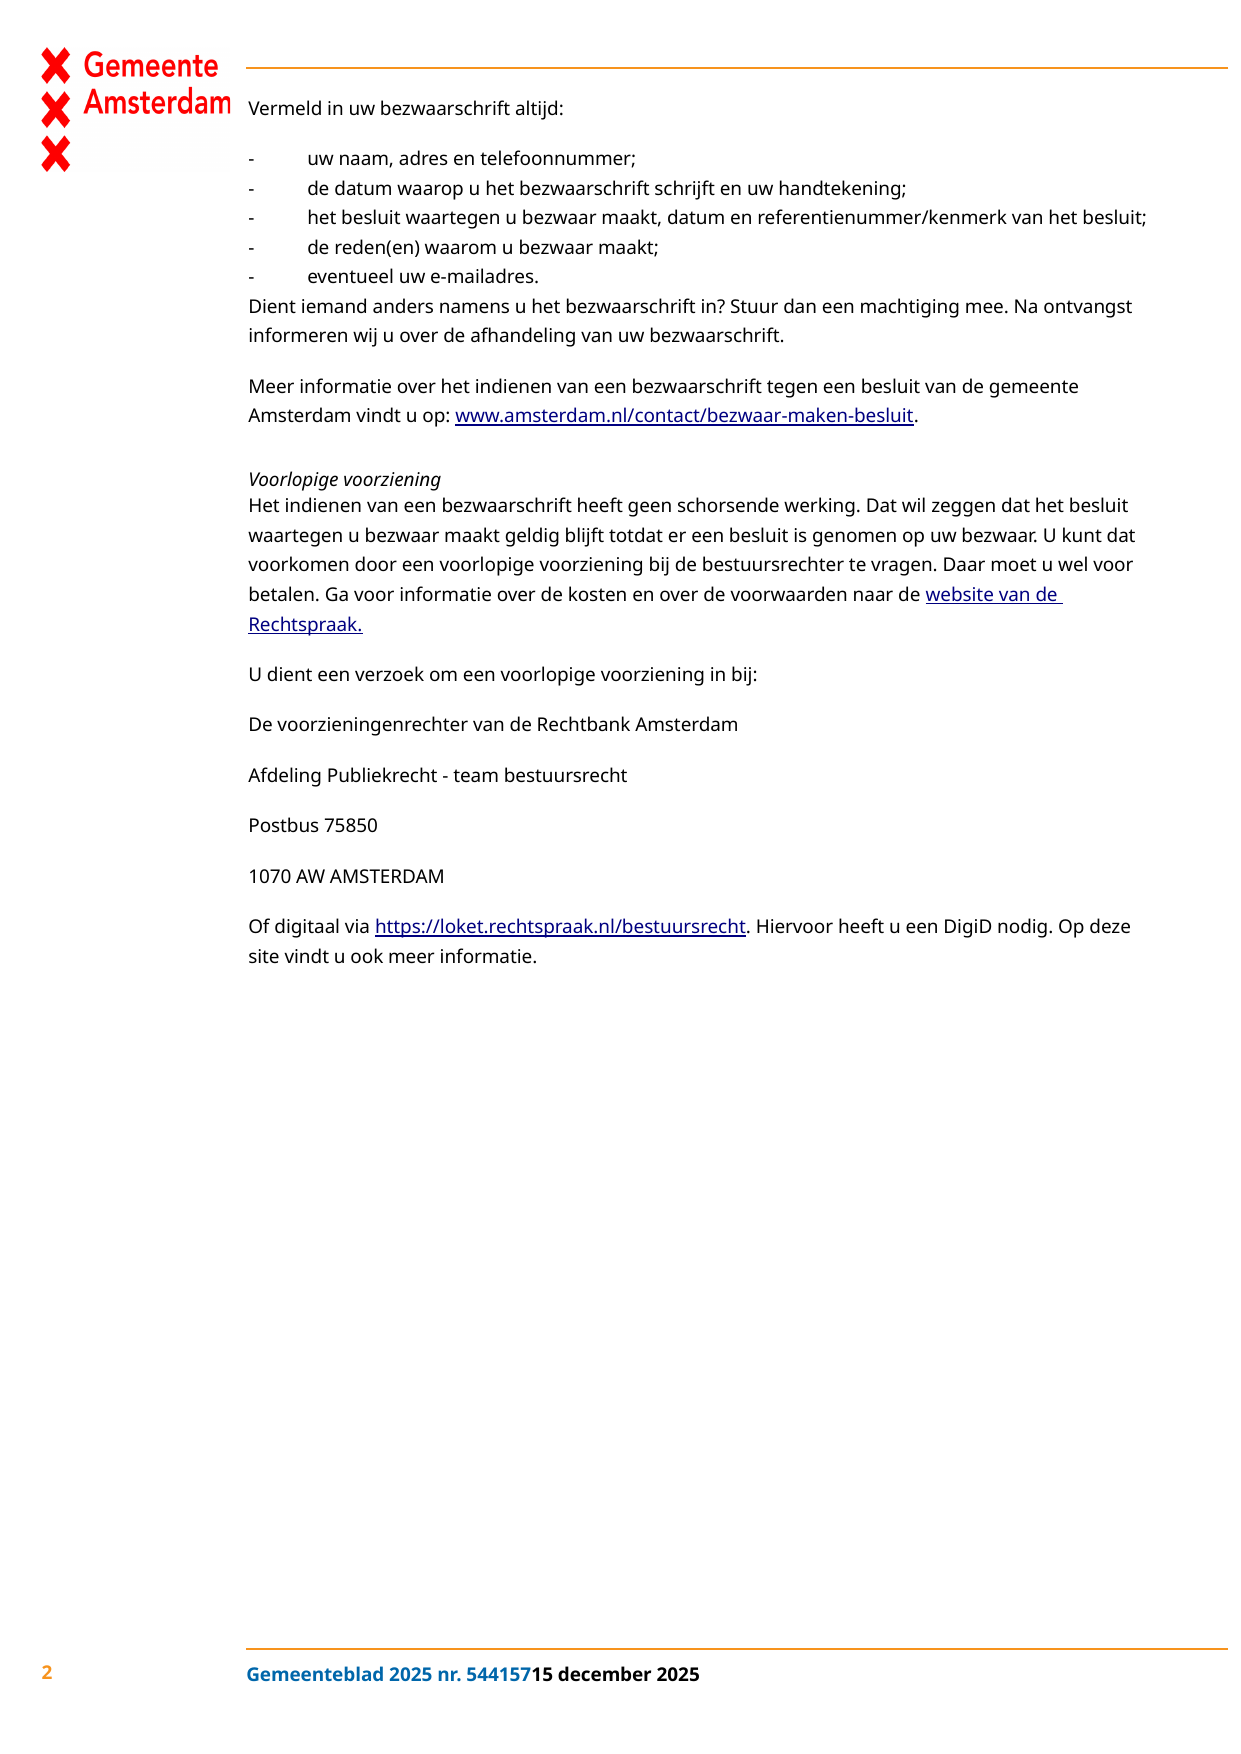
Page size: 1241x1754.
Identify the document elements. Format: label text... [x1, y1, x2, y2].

picture [41, 47, 231, 172]
text 1070 AW AMSTERDAM [248, 863, 1152, 888]
text Postbus 75850 [248, 812, 1152, 838]
text De voorzieningenrechter van de Rechtbank Amsterdam [248, 712, 1152, 737]
text Of digitaal via https://loket.rechtspraak.nl/bestuursrecht. Hiervoor heeft u een DigiD nodig. Op deze site vindt u ook meer informatie. [248, 913, 1152, 968]
list het besluit waartegen u bezwaar maakt, datum en referentienummer/kenmerk van het besluit; [248, 204, 1152, 230]
list de datum waarop u het bezwaarschrift schrijft en uw handtekening; [248, 175, 1152, 201]
list de reden(en) waarom u bezwaar maakt; [248, 234, 1152, 260]
list uw naam, adres en telefoonnummer; [248, 145, 1152, 171]
text Voorlopige voorziening [248, 467, 1152, 492]
text Afdeling Publiekrecht - team bestuursrecht [248, 762, 1152, 788]
text Meer informatie over het indienen van een bezwaarschrift tegen een besluit van de gemeente Amsterdam vindt u op: www.amsterdam.nl/contact/bezwaar-maken-besluit. [248, 373, 1152, 428]
text U dient een verzoek om een voorlopige voorziening in bij: [248, 661, 1152, 687]
text Het indienen van een bezwaarschrift heeft geen schorsende werking. Dat wil zeggen dat het besluit waartegen u bezwaar maakt geldig blijft totdat er een besluit is genomen op uw bezwaar. U kunt dat voorkomen door een voorlopige voorziening bij de bestuursrechter te vragen. Daar moet u wel voor betalen. Ga voor informatie over de kosten en over de voorwaarden naar de website van de Rechtspraak. [248, 492, 1152, 636]
list eventueel uw e-mailadres. [248, 263, 1152, 289]
text Vermeld in uw bezwaarschrift altijd: [248, 95, 1152, 121]
text Dient iemand anders namens u het bezwaarschrift in? Stuur dan een machtiging mee. Na ontvangst informeren wij u over de afhandeling van uw bezwaarschrift. [248, 293, 1152, 348]
